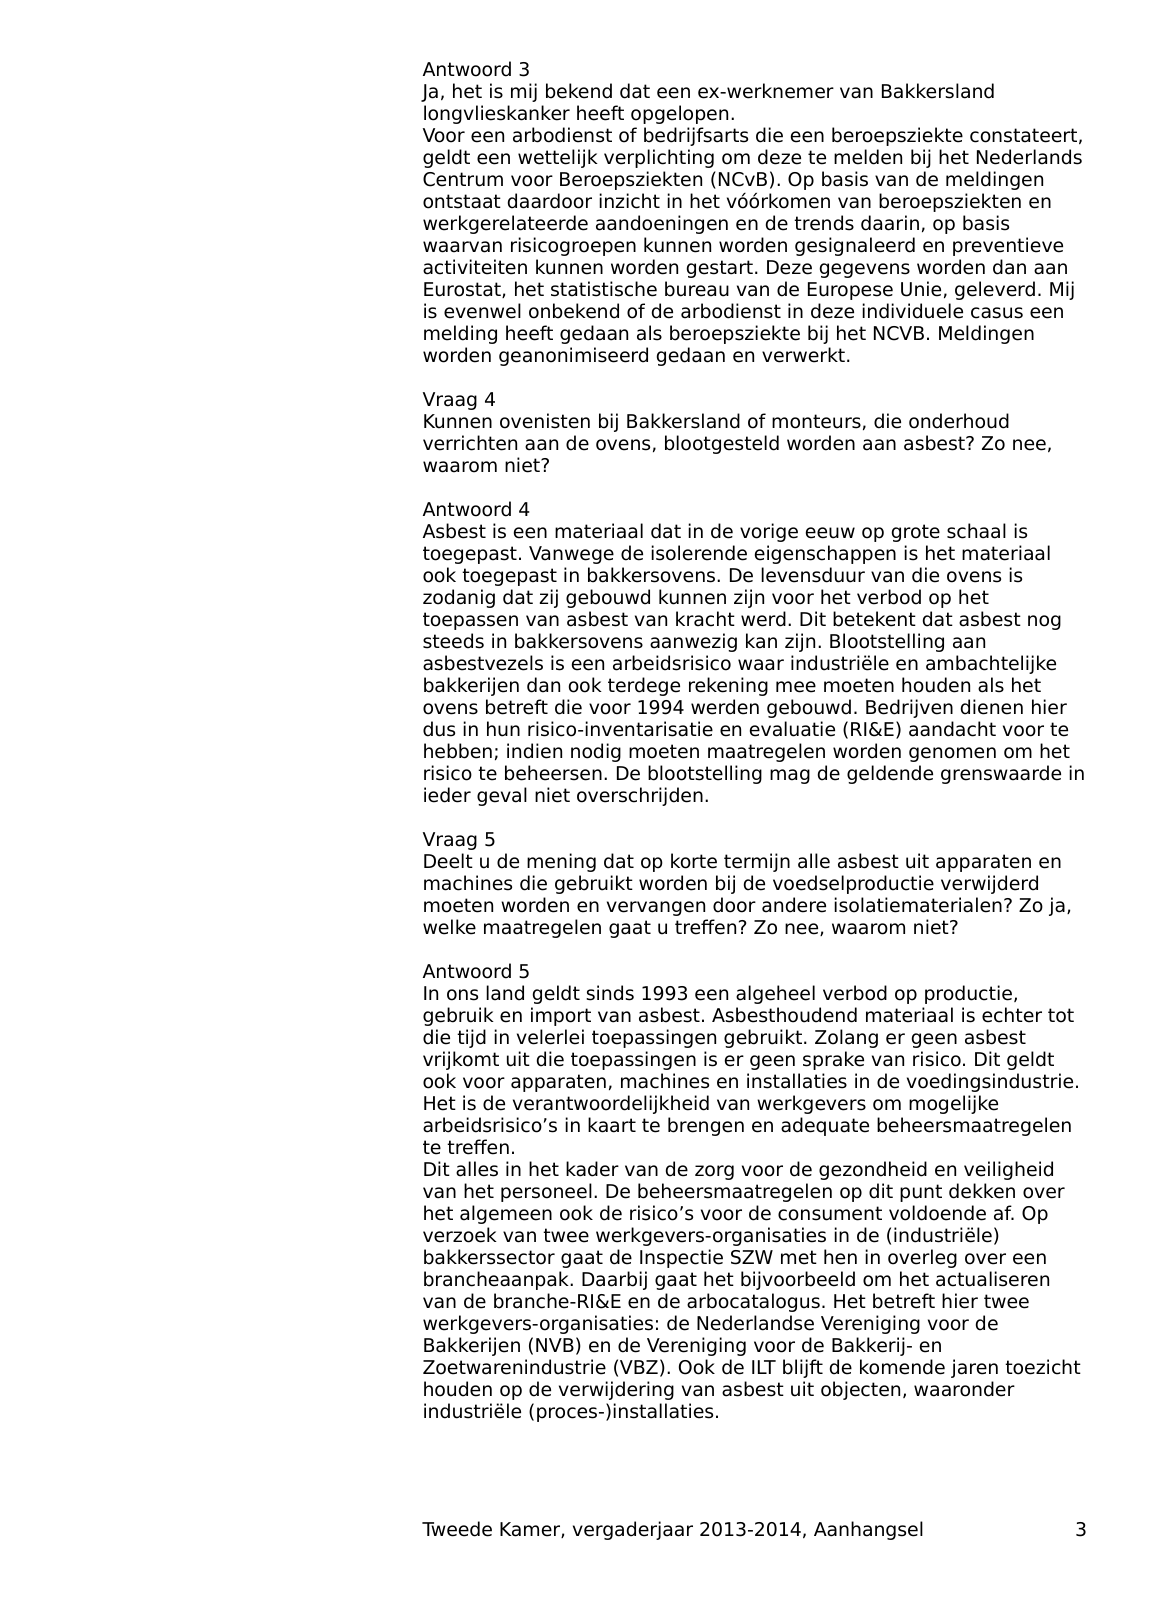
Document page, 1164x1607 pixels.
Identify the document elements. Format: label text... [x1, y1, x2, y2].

text Antwoord 5 [422, 961, 1087, 983]
text Asbest is een materiaal dat in de vorige eeuw op grote schaal is toegepast. Vanwege de isolerende eigenschappen is het materiaal ook toegepast in bakkersovens. De levensduur van die ovens is zodanig dat zij gebouwd kunnen zijn voor het verbod op het toepassen van asbest van kracht werd. Dit betekent dat asbest nog steeds in bakkersovens aanwezig kan zijn. Blootstelling aan asbestvezels is een arbeidsrisico waar industriële en ambachtelijke bakkerijen dan ook terdege rekening mee moeten houden als het ovens betreft die voor 1994 werden gebouwd. Bedrijven dienen hier dus in hun risico-inventarisatie en evaluatie (RI&E) aandacht voor te hebben; indien nodig moeten maatregelen worden genomen om het risico te beheersen. De blootstelling mag de geldende grenswaarde in ieder geval niet overschrijden. [422, 521, 1087, 807]
text Ja, het is mij bekend dat een ex-werknemer van Bakkersland longvlieskanker heeft opgelopen. [422, 81, 1087, 125]
text Kunnen ovenisten bij Bakkersland of monteurs, die onderhoud verrichten aan de ovens, blootgesteld worden aan asbest? Zo nee, waarom niet? [422, 411, 1087, 477]
text Antwoord 3 [422, 59, 1087, 81]
text Deelt u de mening dat op korte termijn alle asbest uit apparaten en machines die gebruikt worden bij de voedselproductie verwijderd moeten worden en vervangen door andere isolatiematerialen? Zo ja, welke maatregelen gaat u treffen? Zo nee, waarom niet? [422, 851, 1087, 939]
text Vraag 5 [422, 829, 1087, 851]
text Antwoord 4 [422, 499, 1087, 521]
text Voor een arbodienst of bedrijfsarts die een beroepsziekte constateert, geldt een wettelijk verplichting om deze te melden bij het Nederlands Centrum voor Beroepsziekten (NCvB). Op basis van de meldingen ontstaat daardoor inzicht in het vóórkomen van beroepsziekten en werkgerelateerde aandoeningen en de trends daarin, op basis waarvan risicogroepen kunnen worden gesignaleerd en preventieve activiteiten kunnen worden gestart. Deze gegevens worden dan aan Eurostat, het statistische bureau van de Europese Unie, geleverd. Mij is evenwel onbekend of de arbodienst in deze individuele casus een melding heeft gedaan als beroepsziekte bij het NCVB. Meldingen worden geanonimiseerd gedaan en verwerkt. [422, 125, 1087, 367]
text In ons land geldt sinds 1993 een algeheel verbod op productie, gebruik en import van asbest. Asbesthoudend materiaal is echter tot die tijd in velerlei toepassingen gebruikt. Zolang er geen asbest vrijkomt uit die toepassingen is er geen sprake van risico. Dit geldt ook voor apparaten, machines en installaties in de voedingsindustrie. Het is de verantwoordelijkheid van werkgevers om mogelijke arbeidsrisico’s in kaart te brengen en adequate beheersmaatregelen te treffen. [422, 983, 1087, 1159]
text Dit alles in het kader van de zorg voor de gezondheid en veiligheid van het personeel. De beheersmaatregelen op dit punt dekken over het algemeen ook de risico’s voor de consument voldoende af. Op verzoek van twee werkgevers-organisaties in de (industriële) bakkerssector gaat de Inspectie SZW met hen in overleg over een brancheaanpak. Daarbij gaat het bijvoorbeeld om het actualiseren van de branche-RI&E en de arbocatalogus. Het betreft hier twee werkgevers-organisaties: de Nederlandse Vereniging voor de Bakkerijen (NVB) en de Vereniging voor de Bakkerij- en Zoetwarenindustrie (VBZ). Ook de ILT blijft de komende jaren toezicht houden op de verwijdering van asbest uit objecten, waaronder industriële (proces-)installaties. [422, 1159, 1087, 1423]
text Vraag 4 [422, 389, 1087, 411]
